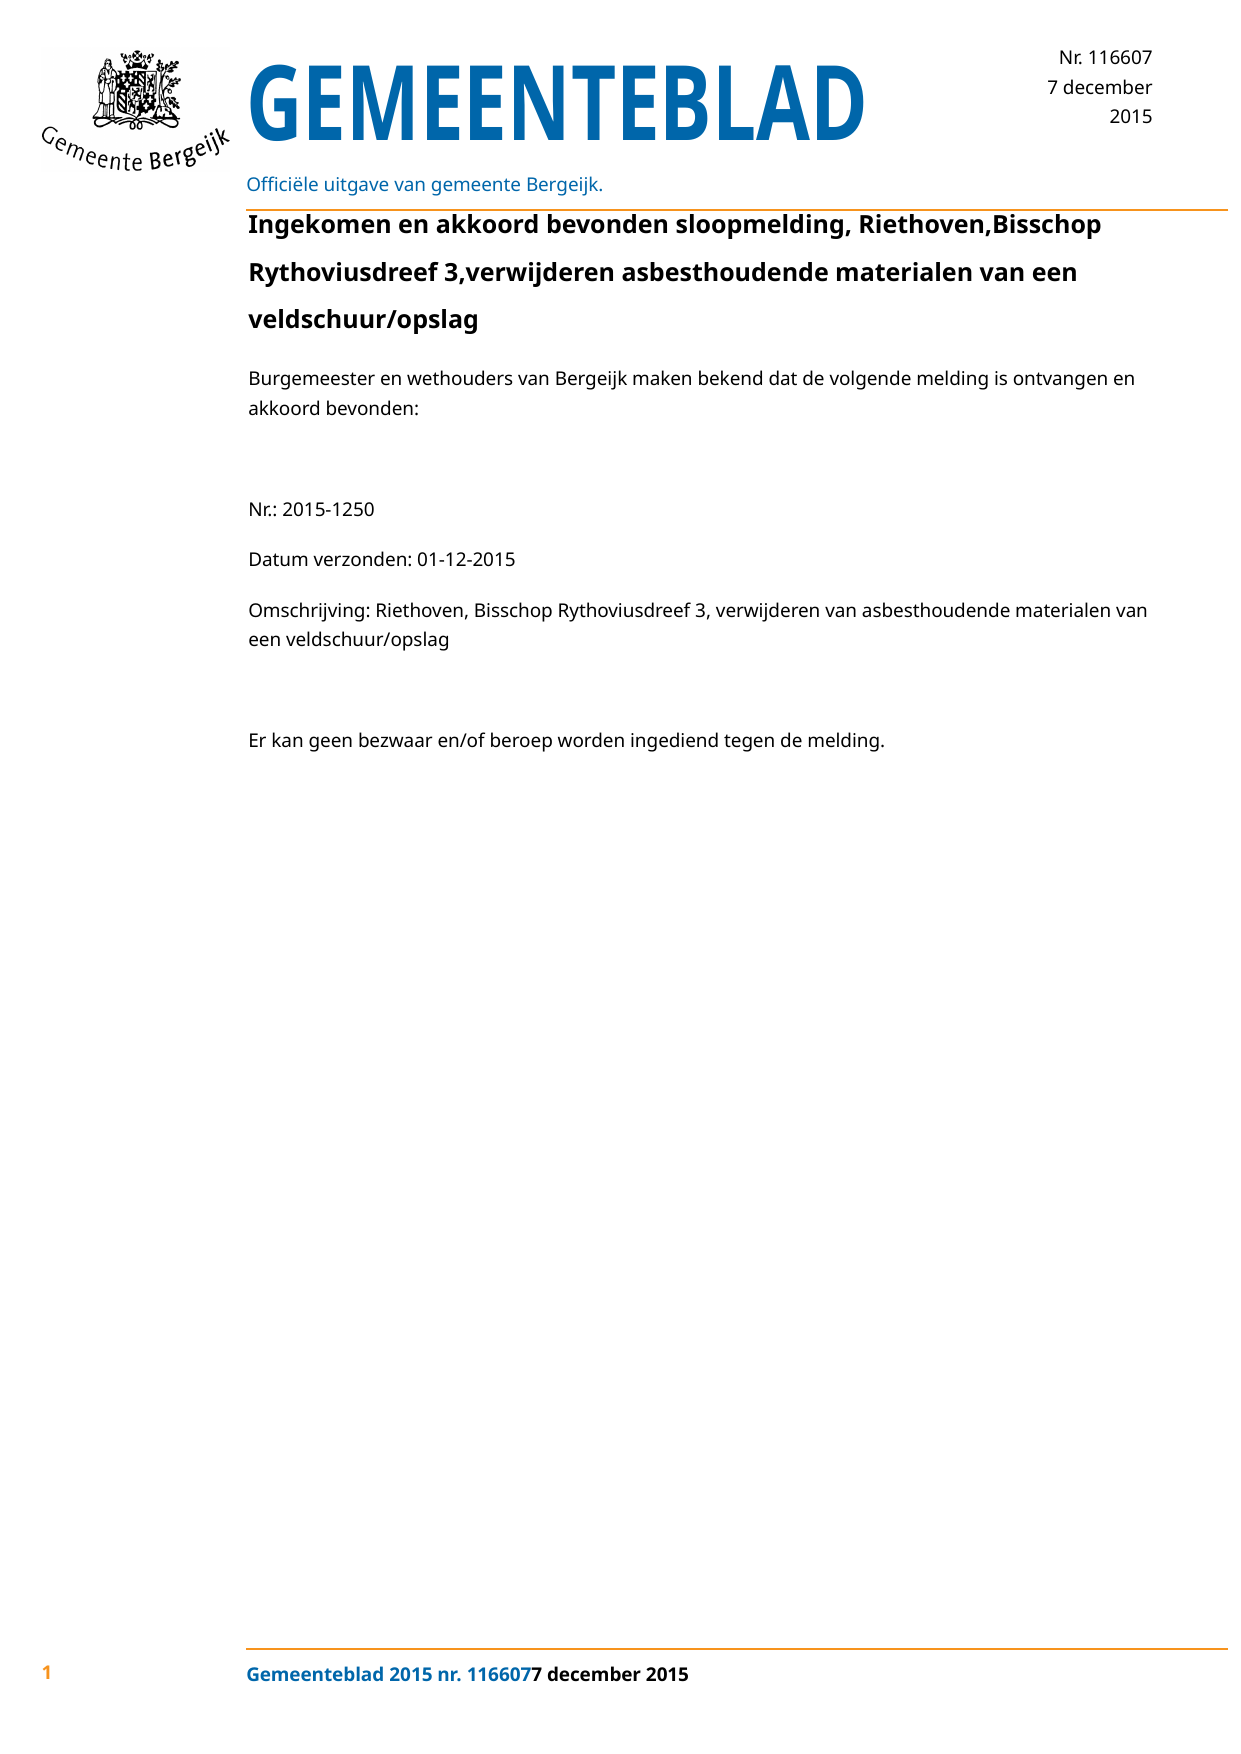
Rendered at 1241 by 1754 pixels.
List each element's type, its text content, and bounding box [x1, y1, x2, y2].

text Datum verzonden: 01-12-2015 [248, 546, 1152, 572]
text Nr.: 2015-1250 [248, 496, 1152, 522]
text Burgemeester en wethouders van Bergeijk maken bekend dat de volgende melding is ontvangen en akkoord bevonden: [248, 366, 1152, 421]
text Ingekomen en akkoord bevonden sloopmelding, Riethoven,Bisschop Rythoviusdreef 3,verwijderen asbesthoudende materialen van een veldschuur/opslag [248, 211, 1152, 336]
text Omschrijving: Riethoven, Bisschop Rythoviusdreef 3, verwijderen van asbesthoudende materialen van een veldschuur/opslag [248, 597, 1152, 652]
picture [41, 47, 231, 172]
text Er kan geen bezwaar en/of beroep worden ingediend tegen de melding. [248, 727, 1152, 753]
